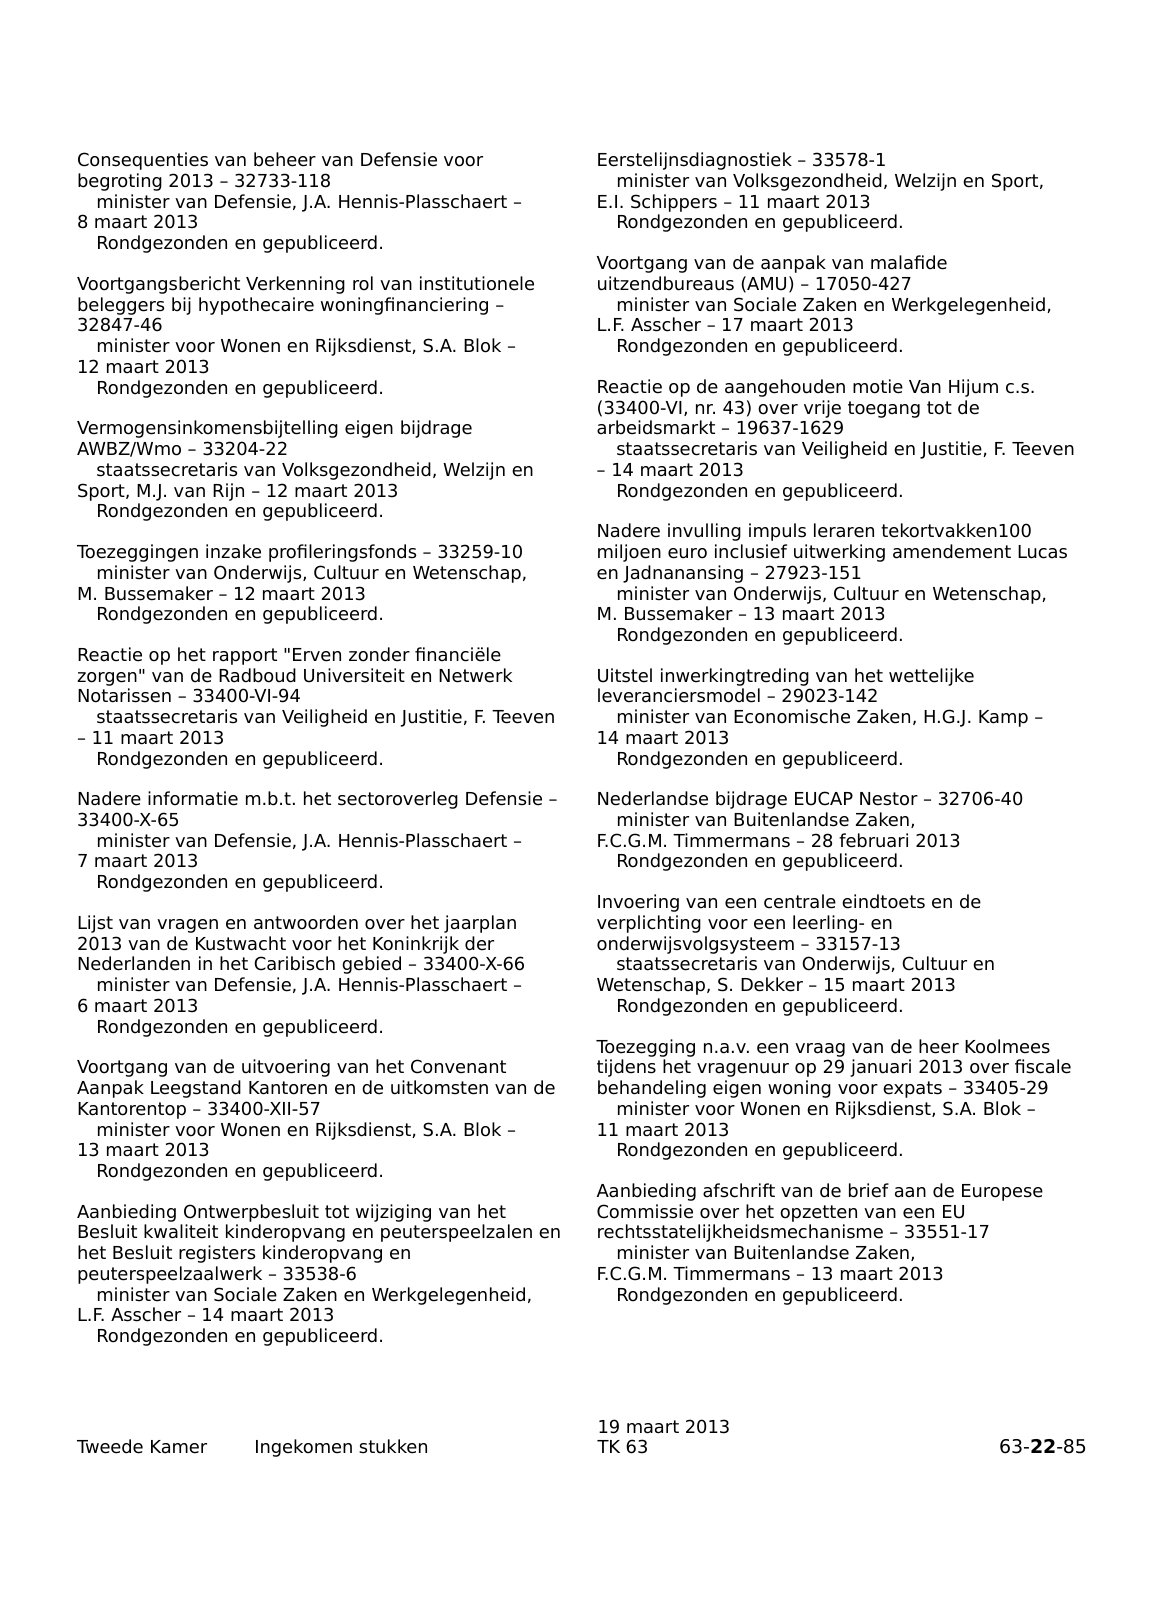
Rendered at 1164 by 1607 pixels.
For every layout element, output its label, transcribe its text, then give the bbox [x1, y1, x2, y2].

text Rondgezonden en gepubliceerd. [596, 212, 1087, 233]
text Lijst van vragen en antwoorden over het jaarplan 2013 van de Kustwacht voor het Koninkrijk der Nederlanden in het Caribisch gebied – 33400-X-66 [77, 913, 567, 975]
text Nederlandse bijdrage EUCAP Nestor – 32706-40 [596, 789, 1087, 810]
text Rondgezonden en gepubliceerd. [77, 1016, 567, 1037]
text Rondgezonden en gepubliceerd. [77, 604, 567, 625]
text Nadere invulling impuls leraren tekortvakken100 miljoen euro inclusief uitwerking amendement Lucas en Jadnanansing – 27923-151 [596, 521, 1087, 583]
text Rondgezonden en gepubliceerd. [596, 851, 1087, 872]
text minister van Defensie, J.A. Hennis-Plasschaert – 7 maart 2013 [77, 831, 567, 872]
text minister van Defensie, J.A. Hennis-Plasschaert – 8 maart 2013 [77, 192, 567, 233]
text minister voor Wonen en Rijksdienst, S.A. Blok – 11 maart 2013 [596, 1099, 1087, 1140]
text Rondgezonden en gepubliceerd. [77, 1326, 567, 1347]
text Eerstelijnsdiagnostiek – 33578-1 [596, 150, 1087, 171]
text Rondgezonden en gepubliceerd. [77, 233, 567, 254]
text Rondgezonden en gepubliceerd. [596, 336, 1087, 357]
text Rondgezonden en gepubliceerd. [77, 501, 567, 522]
text Rondgezonden en gepubliceerd. [596, 1284, 1087, 1305]
text Reactie op het rapport "Erven zonder financiële zorgen" van de Radboud Universiteit en Netwerk Notarissen – 33400-VI-94 [77, 645, 567, 707]
text Consequenties van beheer van Defensie voor begroting 2013 – 32733-118 [77, 150, 567, 192]
text Rondgezonden en gepubliceerd. [596, 748, 1087, 769]
text staatssecretaris van Onderwijs, Cultuur en Wetenschap, S. Dekker – 15 maart 2013 [596, 954, 1087, 996]
text Uitstel inwerkingtreding van het wettelijke leveranciersmodel – 29023-142 [596, 666, 1087, 707]
text staatssecretaris van Veiligheid en Justitie, F. Teeven – 11 maart 2013 [77, 707, 567, 748]
text Toezeggingen inzake profileringsfonds – 33259-10 [77, 542, 567, 563]
text Aanbieding Ontwerpbesluit tot wijziging van het Besluit kwaliteit kinderopvang en peuterspeelzalen en het Besluit registers kinderopvang en peuterspeelzaalwerk – 33538-6 [77, 1202, 567, 1284]
text Rondgezonden en gepubliceerd. [77, 748, 567, 769]
text Vermogensinkomensbijtelling eigen bijdrage AWBZ/Wmo – 33204-22 [77, 418, 567, 460]
text staatssecretaris van Veiligheid en Justitie, F. Teeven – 14 maart 2013 [596, 439, 1087, 480]
text minister van Sociale Zaken en Werkgelegenheid, L.F. Asscher – 14 maart 2013 [77, 1284, 567, 1326]
text Toezegging n.a.v. een vraag van de heer Koolmees tijdens het vragenuur op 29 januari 2013 over fiscale behandeling eigen woning voor expats – 33405-29 [596, 1036, 1087, 1099]
text Invoering van een centrale eindtoets en de verplichting voor een leerling- en onderwijsvolgsysteem – 33157-13 [596, 892, 1087, 954]
text minister van Onderwijs, Cultuur en Wetenschap, M. Bussemaker – 12 maart 2013 [77, 563, 567, 604]
text Voortgang van de aanpak van malafide uitzendbureaus (AMU) – 17050-427 [596, 253, 1087, 294]
text Rondgezonden en gepubliceerd. [596, 996, 1087, 1016]
text minister van Sociale Zaken en Werkgelegenheid, L.F. Asscher – 17 maart 2013 [596, 294, 1087, 336]
text minister van Economische Zaken, H.G.J. Kamp – 14 maart 2013 [596, 707, 1087, 748]
text Rondgezonden en gepubliceerd. [77, 872, 567, 893]
text Rondgezonden en gepubliceerd. [596, 625, 1087, 646]
text minister van Buitenlandse Zaken, F.C.G.M. Timmermans – 13 maart 2013 [596, 1243, 1087, 1284]
text minister van Defensie, J.A. Hennis-Plasschaert – 6 maart 2013 [77, 975, 567, 1016]
text Voortgang van de uitvoering van het Convenant Aanpak Leegstand Kantoren en de uitkomsten van de Kantorentop – 33400-XII-57 [77, 1057, 567, 1119]
text staatssecretaris van Volksgezondheid, Welzijn en Sport, M.J. van Rijn – 12 maart 2013 [77, 460, 567, 501]
text Rondgezonden en gepubliceerd. [596, 480, 1087, 501]
text Rondgezonden en gepubliceerd. [77, 377, 567, 398]
text Rondgezonden en gepubliceerd. [77, 1161, 567, 1182]
text minister voor Wonen en Rijksdienst, S.A. Blok – 12 maart 2013 [77, 336, 567, 377]
text Rondgezonden en gepubliceerd. [596, 1140, 1087, 1161]
text Reactie op de aangehouden motie Van Hijum c.s. (33400-VI, nr. 43) over vrije toegang tot de arbeidsmarkt – 19637-1629 [596, 377, 1087, 439]
text minister van Onderwijs, Cultuur en Wetenschap, M. Bussemaker – 13 maart 2013 [596, 583, 1087, 625]
text minister van Volksgezondheid, Welzijn en Sport, E.I. Schippers – 11 maart 2013 [596, 171, 1087, 212]
text minister van Buitenlandse Zaken, F.C.G.M. Timmermans – 28 februari 2013 [596, 810, 1087, 851]
text Nadere informatie m.b.t. het sectoroverleg Defensie – 33400-X-65 [77, 789, 567, 831]
text Voortgangsbericht Verkenning rol van institutionele beleggers bij hypothecaire woningfinanciering – 32847-46 [77, 274, 567, 336]
text minister voor Wonen en Rijksdienst, S.A. Blok – 13 maart 2013 [77, 1119, 567, 1161]
text Aanbieding afschrift van de brief aan de Europese Commissie over het opzetten van een EU rechtsstatelijkheidsmechanisme – 33551-17 [596, 1181, 1087, 1243]
